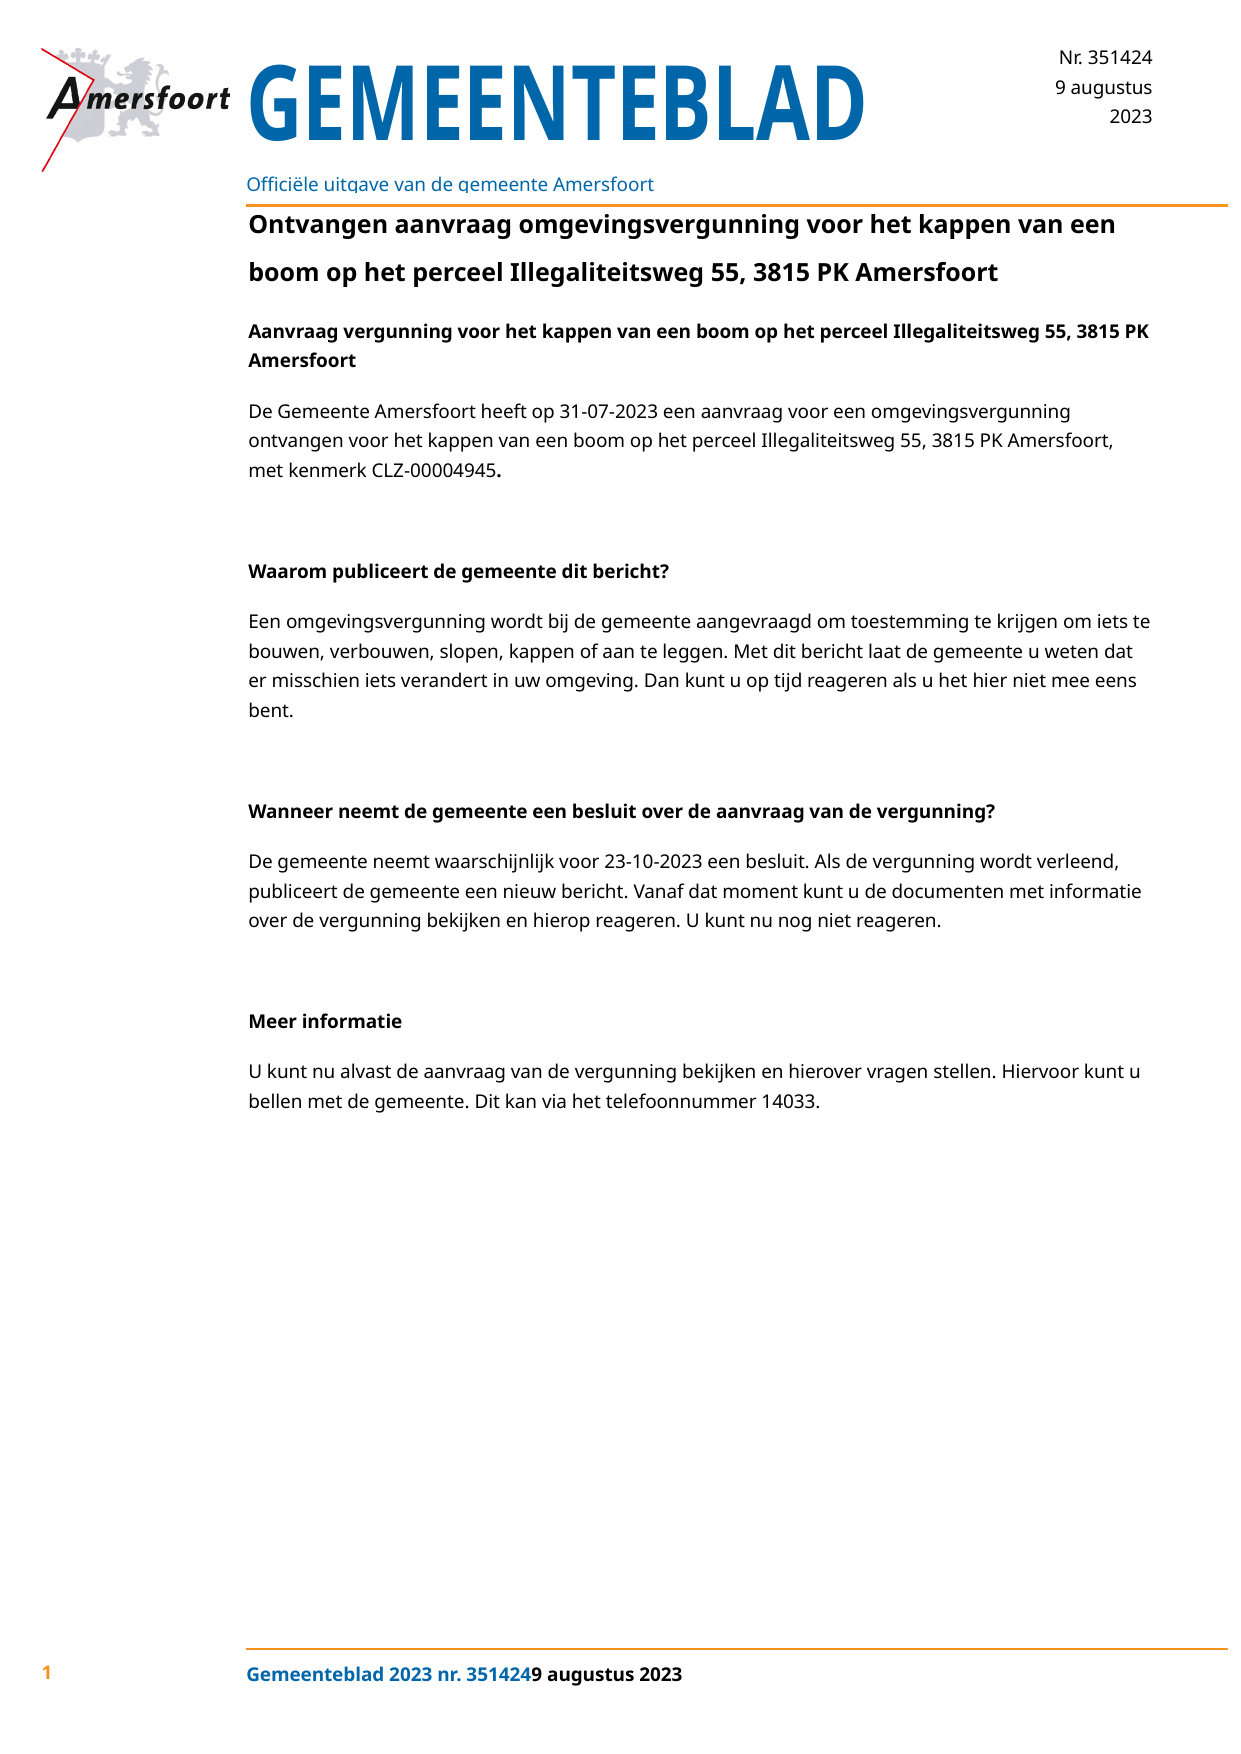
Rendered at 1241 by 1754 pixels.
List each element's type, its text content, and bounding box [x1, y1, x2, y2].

picture [41, 47, 231, 172]
text De Gemeente Amersfoort heeft op 31-07-2023 een aanvraag voor een omgevingsvergunning ontvangen voor het kappen van een boom op het perceel Illegaliteitsweg 55, 3815 PK Amersfoort, met kenmerk CLZ-00004945. [248, 398, 1152, 483]
text Ontvangen aanvraag omgevingsvergunning voor het kappen van een boom op het perceel Illegaliteitsweg 55, 3815 PK Amersfoort [248, 207, 1152, 288]
text Waarom publiceert de gemeente dit bericht? [248, 558, 1152, 584]
text U kunt nu alvast de aanvraag van de vergunning bekijken en hierover vragen stellen. Hiervoor kunt u bellen met de gemeente. Dit kan via het telefoonnummer 14033. [248, 1059, 1152, 1114]
text Aanvraag vergunning voor het kappen van een boom op het perceel Illegaliteitsweg 55, 3815 PK Amersfoort [248, 318, 1152, 373]
text Een omgevingsvergunning wordt bij de gemeente aangevraagd om toestemming te krijgen om iets te bouwen, verbouwen, slopen, kappen of aan te leggen. Met dit bericht laat de gemeente u weten dat er misschien iets verandert in uw omgeving. Dan kunt u op tijd reageren als u het hier niet mee eens bent. [248, 608, 1152, 723]
text Wanneer neemt de gemeente een besluit over de aanvraag van de vergunning? [248, 798, 1152, 824]
text Meer informatie [248, 1008, 1152, 1034]
text De gemeente neemt waarschijnlijk voor 23-10-2023 een besluit. Als de vergunning wordt verleend, publiceert de gemeente een nieuw bericht. Vanaf dat moment kunt u de documenten met informatie over de vergunning bekijken en hierop reageren. U kunt nu nog niet reageren. [248, 848, 1152, 933]
